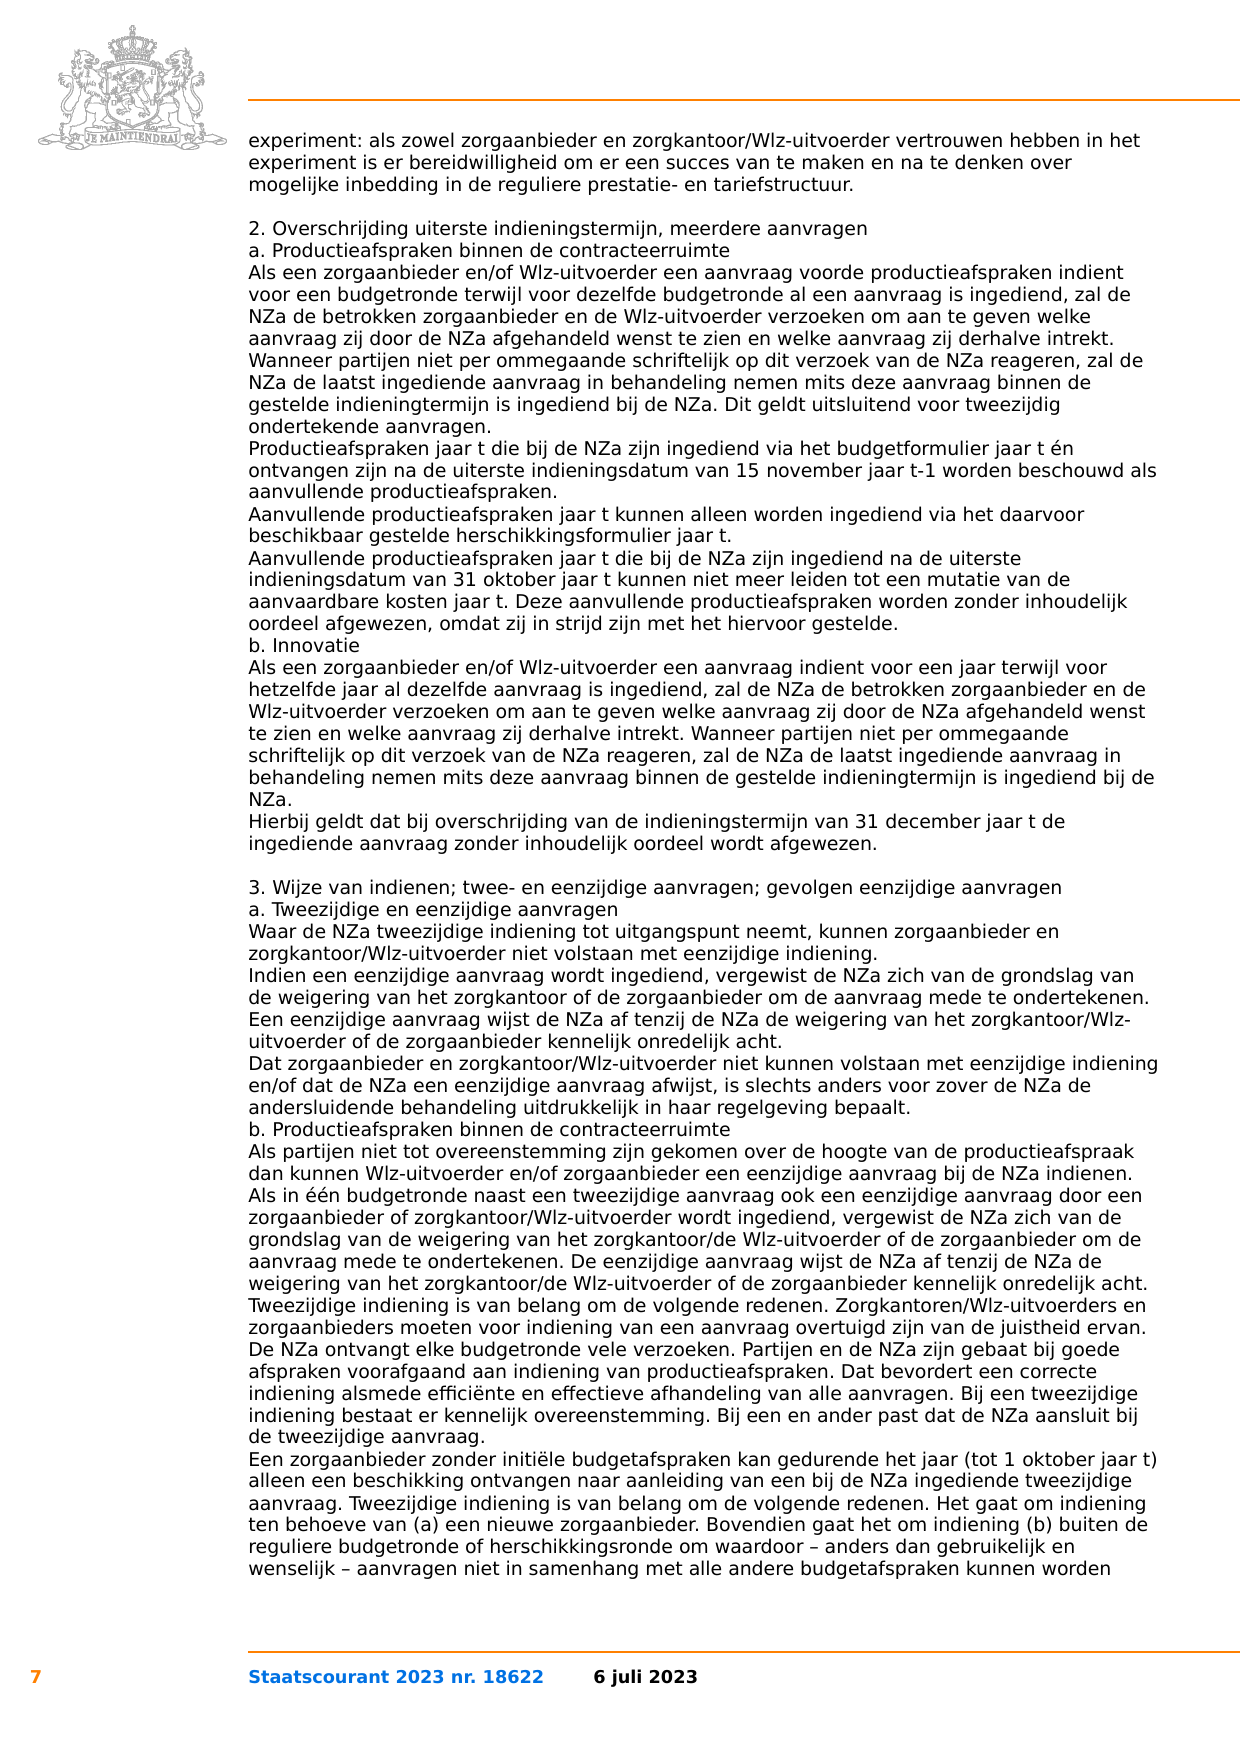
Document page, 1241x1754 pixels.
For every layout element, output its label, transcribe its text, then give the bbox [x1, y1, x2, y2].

text Als een zorgaanbieder en/of Wlz-uitvoerder een aanvraag indient voor een jaar terwijl voor hetzelfde jaar al dezelfde aanvraag is ingediend, zal de NZa de betrokken zorgaanbieder en de Wlz-uitvoerder verzoeken om aan te geven welke aanvraag zij door de NZa afgehandeld wenst te zien en welke aanvraag zij derhalve intrekt. Wanneer partijen niet per ommegaande schriftelijk op dit verzoek van de NZa reageren, zal de NZa de laatst ingediende aanvraag in behandeling nemen mits deze aanvraag binnen de gestelde indieningtermijn is ingediend bij de NZa. [248, 657, 1163, 811]
text Productieafspraken jaar t die bij de NZa zijn ingediend via het budgetformulier jaar t én ontvangen zijn na de uiterste indieningsdatum van 15 november jaar t-1 worden beschouwd als aanvullende productieafspraken. [248, 437, 1163, 503]
picture [38, 25, 227, 150]
text 2. Overschrijding uiterste indieningstermijn, meerdere aanvragen [248, 218, 1163, 240]
text Een zorgaanbieder zonder initiële budgetafspraken kan gedurende het jaar (tot 1 oktober jaar t) alleen een beschikking ontvangen naar aanleiding van een bij de NZa ingediende tweezijdige aanvraag. Tweezijdige indiening is van belang om de volgende redenen. Het gaat om indiening ten behoeve van (a) een nieuwe zorgaanbieder. Bovendien gaat het om indiening (b) buiten de reguliere budgetronde of herschikkingsronde om waardoor – anders dan gebruikelijk en wenselijk – aanvragen niet in samenhang met alle andere budgetafspraken kunnen worden [248, 1448, 1163, 1580]
text Aanvullende productieafspraken jaar t kunnen alleen worden ingediend via het daarvoor beschikbaar gestelde herschikkingsformulier jaar t. [248, 503, 1163, 547]
text Als in één budgetronde naast een tweezijdige aanvraag ook een eenzijdige aanvraag door een zorgaanbieder of zorgkantoor/Wlz-uitvoerder wordt ingediend, vergewist de NZa zich van de grondslag van de weigering van het zorgkantoor/de Wlz-uitvoerder of de zorgaanbieder om de aanvraag mede te ondertekenen. De eenzijdige aanvraag wijst de NZa af tenzij de NZa de weigering van het zorgkantoor/de Wlz-uitvoerder of de zorgaanbieder kennelijk onredelijk acht. [248, 1185, 1163, 1294]
text Dat zorgaanbieder en zorgkantoor/Wlz-uitvoerder niet kunnen volstaan met eenzijdige indiening en/of dat de NZa een eenzijdige aanvraag afwijst, is slechts anders voor zover de NZa de andersluidende behandeling uitdrukkelijk in haar regelgeving bepaalt. [248, 1053, 1163, 1119]
text Tweezijdige indiening is van belang om de volgende redenen. Zorgkantoren/Wlz-uitvoerders en zorgaanbieders moeten voor indiening van een aanvraag overtuigd zijn van de juistheid ervan. De NZa ontvangt elke budgetronde vele verzoeken. Partijen en de NZa zijn gebaat bij goede afspraken voorafgaand aan indiening van productieafspraken. Dat bevordert een correcte indiening alsmede efficiënte en effectieve afhandeling van alle aanvragen. Bij een tweezijdige indiening bestaat er kennelijk overeenstemming. Bij een en ander past dat de NZa aansluit bij de tweezijdige aanvraag. [248, 1294, 1163, 1448]
text b. Innovatie [248, 635, 1163, 657]
text a. Productieafspraken binnen de contracteerruimte [248, 240, 1163, 262]
text Aanvullende productieafspraken jaar t die bij de NZa zijn ingediend na de uiterste indieningsdatum van 31 oktober jaar t kunnen niet meer leiden tot een mutatie van de aanvaardbare kosten jaar t. Deze aanvullende productieafspraken worden zonder inhoudelijk oordeel afgewezen, omdat zij in strijd zijn met het hiervoor gestelde. [248, 547, 1163, 635]
text b. Productieafspraken binnen de contracteerruimte [248, 1119, 1163, 1141]
text a. Tweezijdige en eenzijdige aanvragen [248, 899, 1163, 921]
text Indien een eenzijdige aanvraag wordt ingediend, vergewist de NZa zich van de grondslag van de weigering van het zorgkantoor of de zorgaanbieder om de aanvraag mede te ondertekenen. Een eenzijdige aanvraag wijst de NZa af tenzij de NZa de weigering van het zorgkantoor/Wlz-uitvoerder of de zorgaanbieder kennelijk onredelijk acht. [248, 965, 1163, 1053]
text Waar de NZa tweezijdige indiening tot uitgangspunt neemt, kunnen zorgaanbieder en zorgkantoor/Wlz-uitvoerder niet volstaan met eenzijdige indiening. [248, 921, 1163, 965]
text Als een zorgaanbieder en/of Wlz-uitvoerder een aanvraag voorde productieafspraken indient voor een budgetronde terwijl voor dezelfde budgetronde al een aanvraag is ingediend, zal de NZa de betrokken zorgaanbieder en de Wlz-uitvoerder verzoeken om aan te geven welke aanvraag zij door de NZa afgehandeld wenst te zien en welke aanvraag zij derhalve intrekt. Wanneer partijen niet per ommegaande schriftelijk op dit verzoek van de NZa reageren, zal de NZa de laatst ingediende aanvraag in behandeling nemen mits deze aanvraag binnen de gestelde indieningtermijn is ingediend bij de NZa. Dit geldt uitsluitend voor tweezijdig ondertekende aanvragen. [248, 262, 1163, 437]
text Hierbij geldt dat bij overschrijding van de indieningstermijn van 31 december jaar t de ingediende aanvraag zonder inhoudelijk oordeel wordt afgewezen. [248, 811, 1163, 855]
text Als partijen niet tot overeenstemming zijn gekomen over de hoogte van de productieafspraak dan kunnen Wlz-uitvoerder en/of zorgaanbieder een eenzijdige aanvraag bij de NZa indienen. [248, 1141, 1163, 1185]
text 3. Wijze van indienen; twee- en eenzijdige aanvragen; gevolgen eenzijdige aanvragen [248, 877, 1163, 899]
text experiment: als zowel zorgaanbieder en zorgkantoor/Wlz-uitvoerder vertrouwen hebben in het experiment is er bereidwilligheid om er een succes van te maken en na te denken over mogelijke inbedding in de reguliere prestatie- en tariefstructuur. [248, 130, 1163, 196]
